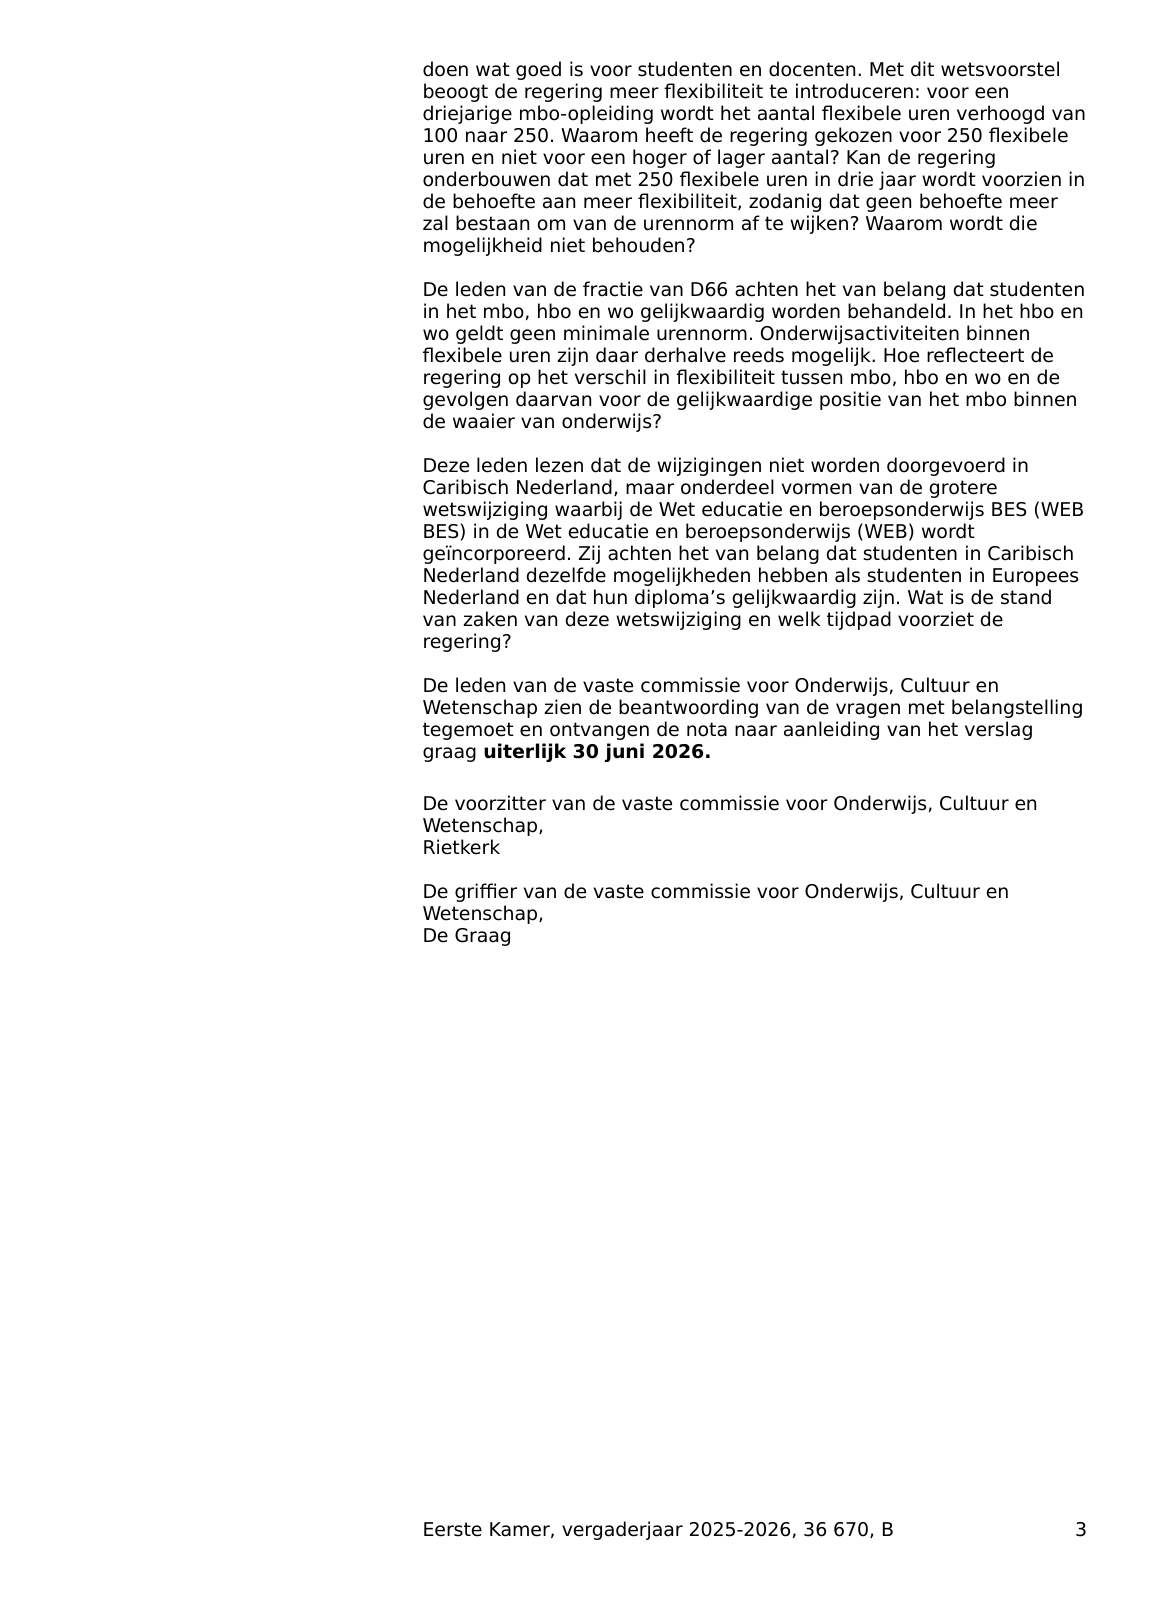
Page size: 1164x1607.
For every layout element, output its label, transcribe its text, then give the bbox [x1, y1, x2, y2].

text De griffier van de vaste commissie voor Onderwijs, Cultuur en Wetenschap, De Graag [422, 881, 1087, 947]
text Deze leden lezen dat de wijzigingen niet worden doorgevoerd in Caribisch Nederland, maar onderdeel vormen van de grotere wetswijziging waarbij de Wet educatie en beroepsonderwijs BES (WEB BES) in de Wet educatie en beroepsonderwijs (WEB) wordt geïncorporeerd. Zij achten het van belang dat studenten in Caribisch Nederland dezelfde mogelijkheden hebben als studenten in Europees Nederland en dat hun diploma’s gelijkwaardig zijn. Wat is de stand van zaken van deze wetswijziging en welk tijdpad voorziet de regering? [422, 455, 1087, 653]
text De voorzitter van de vaste commissie voor Onderwijs, Cultuur en Wetenschap, Rietkerk [422, 793, 1087, 859]
text De leden van de vaste commissie voor Onderwijs, Cultuur en Wetenschap zien de beantwoording van de vragen met belangstelling tegemoet en ontvangen de nota naar aanleiding van het verslag graag uiterlijk 30 juni 2026. [422, 675, 1087, 763]
text De leden van de fractie van D66 achten het van belang dat studenten in het mbo, hbo en wo gelijkwaardig worden behandeld. In het hbo en wo geldt geen minimale urennorm. Onderwijsactiviteiten binnen flexibele uren zijn daar derhalve reeds mogelijk. Hoe reflecteert de regering op het verschil in flexibiliteit tussen mbo, hbo en wo en de gevolgen daarvan voor de gelijkwaardige positie van het mbo binnen de waaier van onderwijs? [422, 279, 1087, 433]
text doen wat goed is voor studenten en docenten. Met dit wetsvoorstel beoogt de regering meer flexibiliteit te introduceren: voor een driejarige mbo-opleiding wordt het aantal flexibele uren verhoogd van 100 naar 250. Waarom heeft de regering gekozen voor 250 flexibele uren en niet voor een hoger of lager aantal? Kan de regering onderbouwen dat met 250 flexibele uren in drie jaar wordt voorzien in de behoefte aan meer flexibiliteit, zodanig dat geen behoefte meer zal bestaan om van de urennorm af te wijken? Waarom wordt die mogelijkheid niet behouden? [422, 59, 1087, 257]
